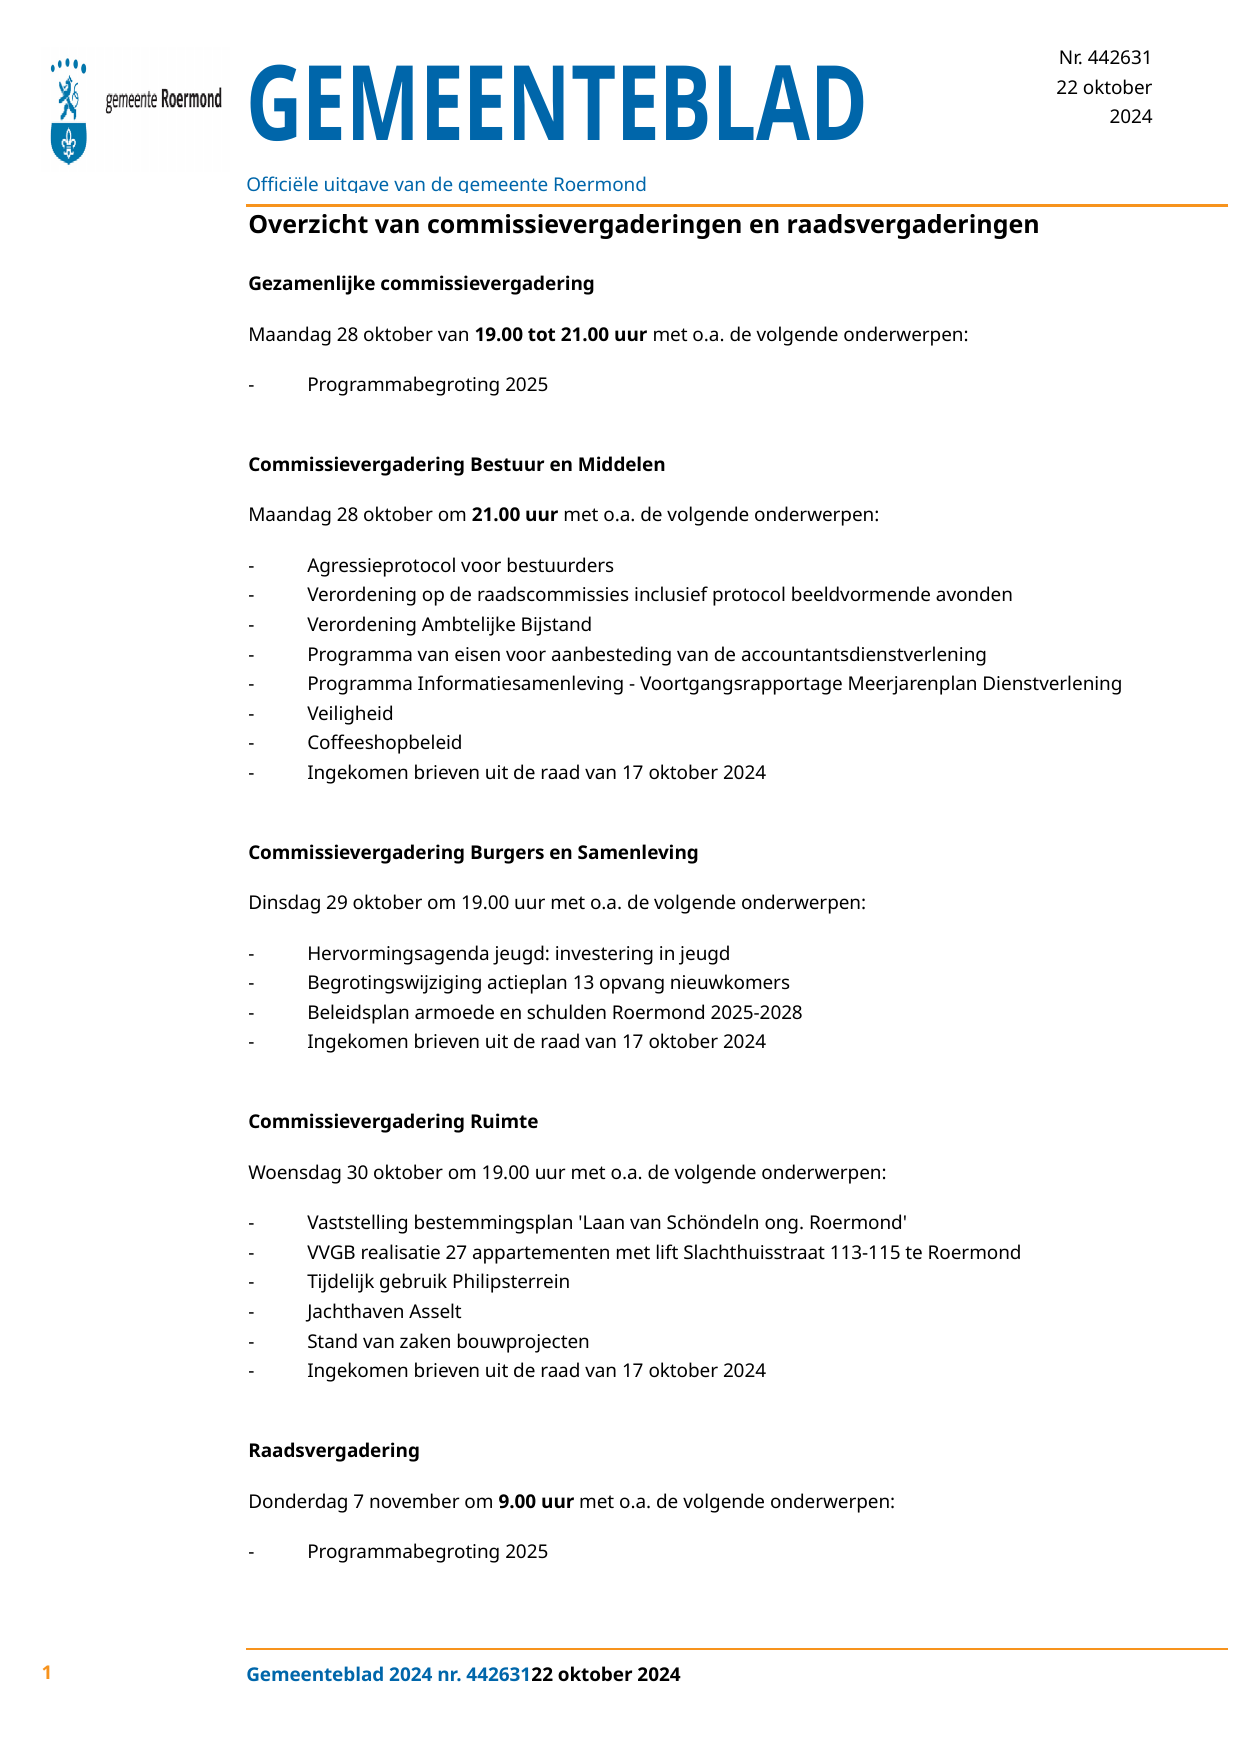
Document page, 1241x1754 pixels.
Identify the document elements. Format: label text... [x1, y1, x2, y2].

list Programma Informatiesamenleving - Voortgangsrapportage Meerjarenplan Dienstverlening [248, 670, 1152, 696]
text Woensdag 30 oktober om 19.00 uur met o.a. de volgende onderwerpen: [248, 1159, 1152, 1185]
list Jachthaven Asselt [248, 1298, 1152, 1324]
list Begrotingswijziging actieplan 13 opvang nieuwkomers [248, 969, 1152, 995]
list Verordening op de raadscommissies inclusief protocol beeldvormende avonden [248, 582, 1152, 607]
text Gezamenlijke commissievergadering [248, 270, 1152, 296]
list Hervormingsagenda jeugd: investering in jeugd [248, 940, 1152, 966]
list Ingekomen brieven uit de raad van 17 oktober 2024 [248, 1029, 1152, 1054]
list Beleidsplan armoede en schulden Roermond 2025-2028 [248, 999, 1152, 1025]
text Maandag 28 oktober om 21.00 uur met o.a. de volgende onderwerpen: [248, 502, 1152, 527]
list Ingekomen brieven uit de raad van 17 oktober 2024 [248, 759, 1152, 785]
list Coffeeshopbeleid [248, 729, 1152, 755]
list Agressieprotocol voor bestuurders [248, 552, 1152, 578]
list Veiligheid [248, 700, 1152, 726]
picture [41, 47, 231, 172]
text Maandag 28 oktober van 19.00 tot 21.00 uur met o.a. de volgende onderwerpen: [248, 321, 1152, 346]
list Programma van eisen voor aanbesteding van de accountantsdienstverlening [248, 641, 1152, 666]
text Raadsvergadering [248, 1437, 1152, 1463]
list VVGB realisatie 27 appartementen met lift Slachthuisstraat 113-115 te Roermond [248, 1239, 1152, 1265]
list Vaststelling bestemmingsplan 'Laan van Schöndeln ong. Roermond' [248, 1209, 1152, 1235]
list Programmabegroting 2025 [248, 1538, 1152, 1564]
list Stand van zaken bouwprojecten [248, 1328, 1152, 1353]
list Ingekomen brieven uit de raad van 17 oktober 2024 [248, 1357, 1152, 1383]
text Commissievergadering Ruimte [248, 1109, 1152, 1134]
list Tijdelijk gebruik Philipsterrein [248, 1269, 1152, 1294]
text Commissievergadering Burgers en Samenleving [248, 839, 1152, 865]
list Verordening Ambtelijke Bijstand [248, 611, 1152, 637]
text Dinsdag 29 oktober om 19.00 uur met o.a. de volgende onderwerpen: [248, 889, 1152, 915]
text Overzicht van commissievergaderingen en raadsvergaderingen [248, 207, 1152, 241]
text Donderdag 7 november om 9.00 uur met o.a. de volgende onderwerpen: [248, 1488, 1152, 1513]
list Programmabegroting 2025 [248, 371, 1152, 397]
text Commissievergadering Bestuur en Middelen [248, 451, 1152, 477]
